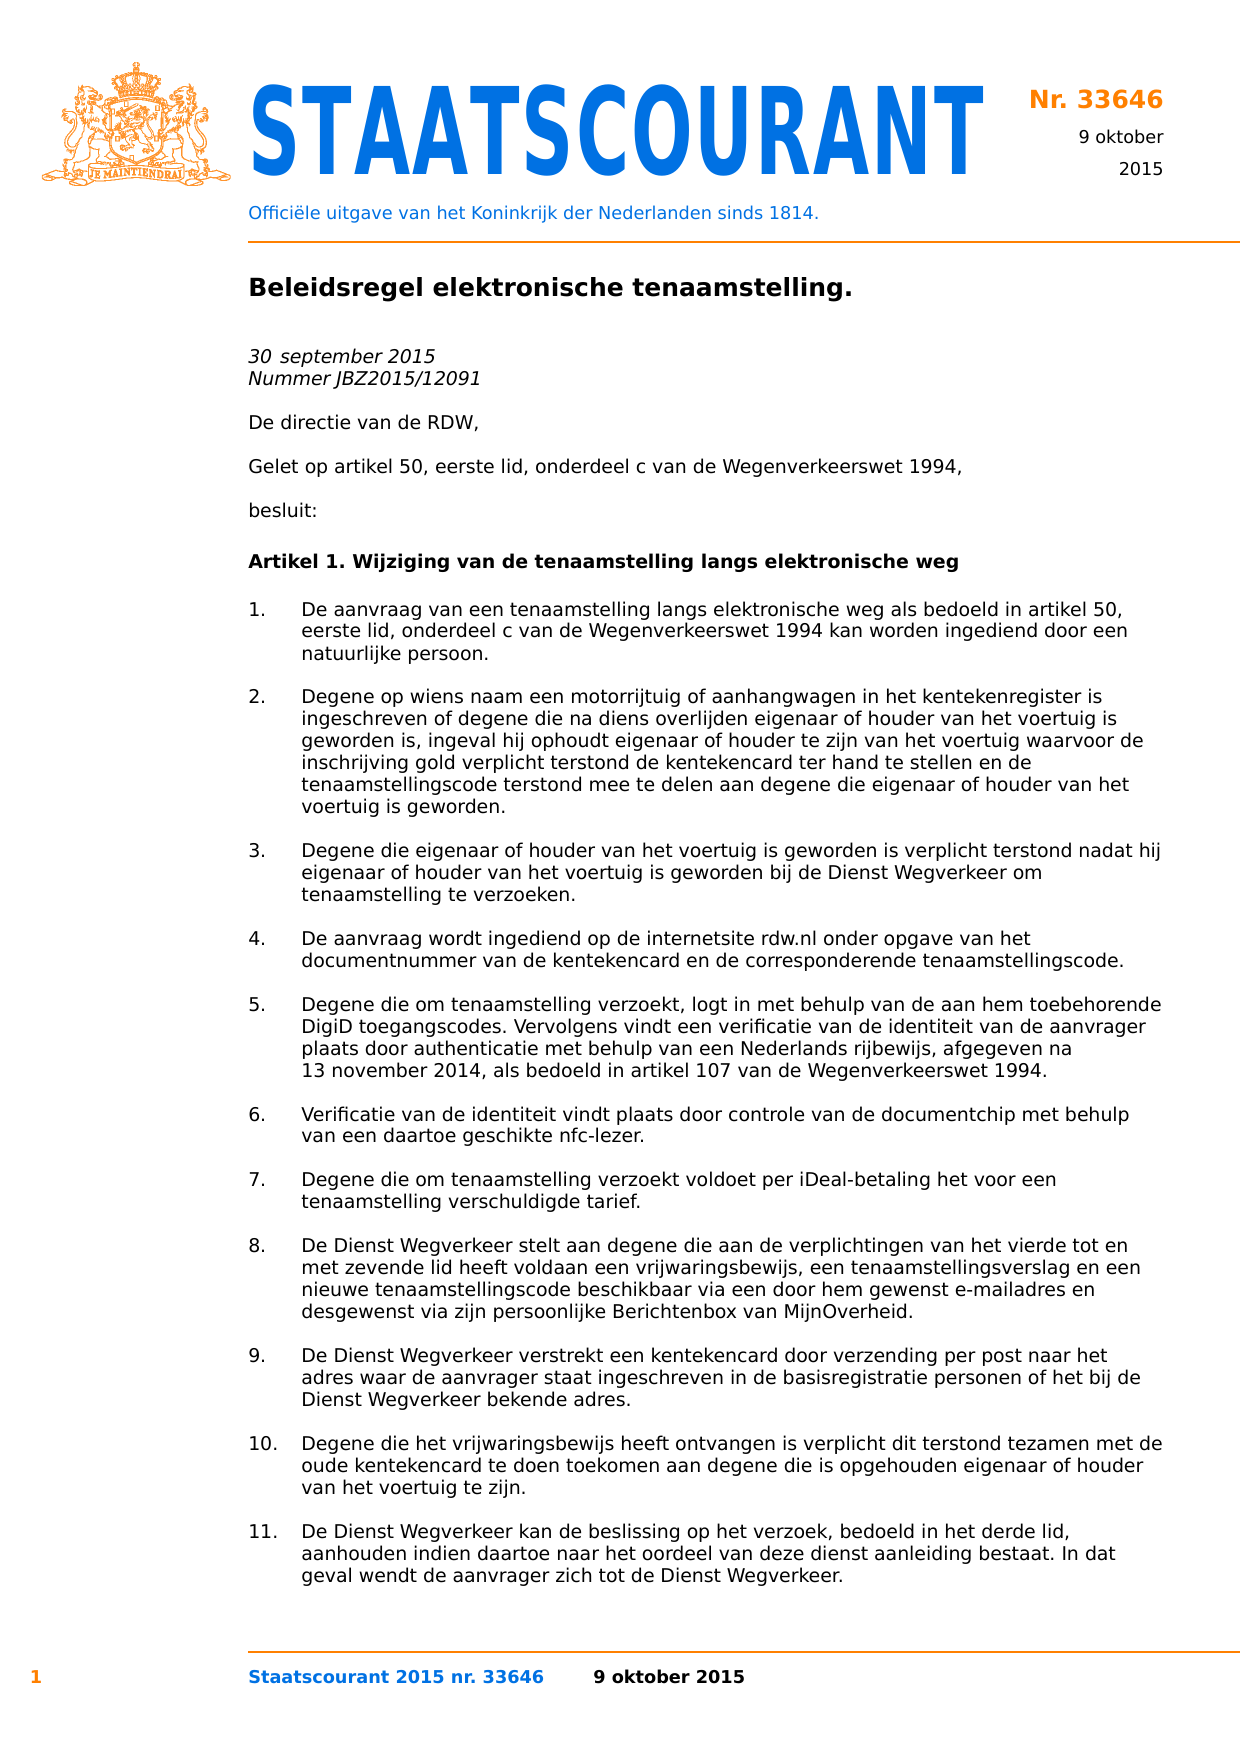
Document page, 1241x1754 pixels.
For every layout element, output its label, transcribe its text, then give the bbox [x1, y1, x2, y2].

text 3. Degene die eigenaar of houder van het voertuig is geworden is verplicht terstond nadat hij eigenaar of houder van het voertuig is geworden bij de Dienst Wegverkeer om tenaamstelling te verzoeken. [248, 840, 1163, 906]
text besluit: [248, 499, 1163, 521]
text Gelet op artikel 50, eerste lid, onderdeel c van de Wegenverkeerswet 1994, [248, 456, 1163, 478]
picture [41, 62, 231, 186]
text Nummer JBZ2015/12091 [248, 368, 1163, 390]
subtitle Beleidsregel elektronische tenaamstelling. [248, 273, 1163, 302]
table_header STAATSCOURANT [248, 62, 998, 203]
text 10. Degene die het vrijwaringsbewijs heeft ontvangen is verplicht dit terstond tezamen met de oude kentekencard te doen toekomen aan degene die is opgehouden eigenaar of houder van het voertuig te zijn. [248, 1433, 1163, 1499]
table_cell 2015 [998, 153, 1240, 203]
text 2. Degene op wiens naam een motorrijtuig of aanhangwagen in het kentekenregister is ingeschreven of degene die na diens overlijden eigenaar of houder van het voertuig is geworden is, ingeval hij ophoudt eigenaar of houder te zijn van het voertuig waarvoor de inschrijving gold verplicht terstond de kentekencard ter hand te stellen en de tenaamstellingscode terstond mee te delen aan degene die eigenaar of houder van het voertuig is geworden. [248, 686, 1163, 818]
text 11. De Dienst Wegverkeer kan de beslissing op het verzoek, bedoeld in het derde lid, aanhouden indien daartoe naar het oordeel van deze dienst aanleiding bestaat. In dat geval wendt de aanvrager zich tot de Dienst Wegverkeer. [248, 1521, 1163, 1586]
text 4. De aanvraag wordt ingediend op de internetsite rdw.nl onder opgave van het documentnummer van de kentekencard en de corresponderende tenaamstellingscode. [248, 928, 1163, 972]
subtitle Artikel 1. Wijziging van de tenaamstelling langs elektronische weg [248, 551, 1163, 573]
text 6. Verificatie van de identiteit vindt plaats door controle van de documentchip met behulp van een daartoe geschikte nfc-lezer. [248, 1103, 1163, 1147]
text 5. Degene die om tenaamstelling verzoekt, logt in met behulp van de aan hem toebehorende DigiD toegangscodes. Vervolgens vindt een verificatie van de identiteit van de aanvrager plaats door authenticatie met behulp van een Nederlands rijbewijs, afgegeven na 13 november 2014, als bedoeld in artikel 107 van de Wegenverkeerswet 1994. [248, 994, 1163, 1082]
table_header Nr. 33646 [998, 62, 1240, 121]
table_cell 9 oktober [998, 121, 1240, 153]
table_cell Officiële uitgave van het Koninkrijk der Nederlanden sinds 1814. [248, 203, 1240, 241]
text De directie van de RDW, [248, 412, 1163, 434]
text 8. De Dienst Wegverkeer stelt aan degene die aan de verplichtingen van het vierde tot en met zevende lid heeft voldaan een vrijwaringsbewijs, een tenaamstellingsverslag en een nieuwe tenaamstellingscode beschikbaar via een door hem gewenst e-mailadres en desgewenst via zijn persoonlijke Berichtenbox van MijnOverheid. [248, 1235, 1163, 1323]
text 9. De Dienst Wegverkeer verstrekt een kentekencard door verzending per post naar het adres waar de aanvrager staat ingeschreven in de basisregistratie personen of het bij de Dienst Wegverkeer bekende adres. [248, 1345, 1163, 1411]
text 30 september 2015 [248, 346, 1163, 368]
text 7. Degene die om tenaamstelling verzoekt voldoet per iDeal-betaling het voor een tenaamstelling verschuldigde tarief. [248, 1169, 1163, 1213]
text 1. De aanvraag van een tenaamstelling langs elektronische weg als bedoeld in artikel 50, eerste lid, onderdeel c van de Wegenverkeerswet 1994 kan worden ingediend door een natuurlijke persoon. [248, 598, 1163, 664]
table_header [25, 62, 248, 241]
